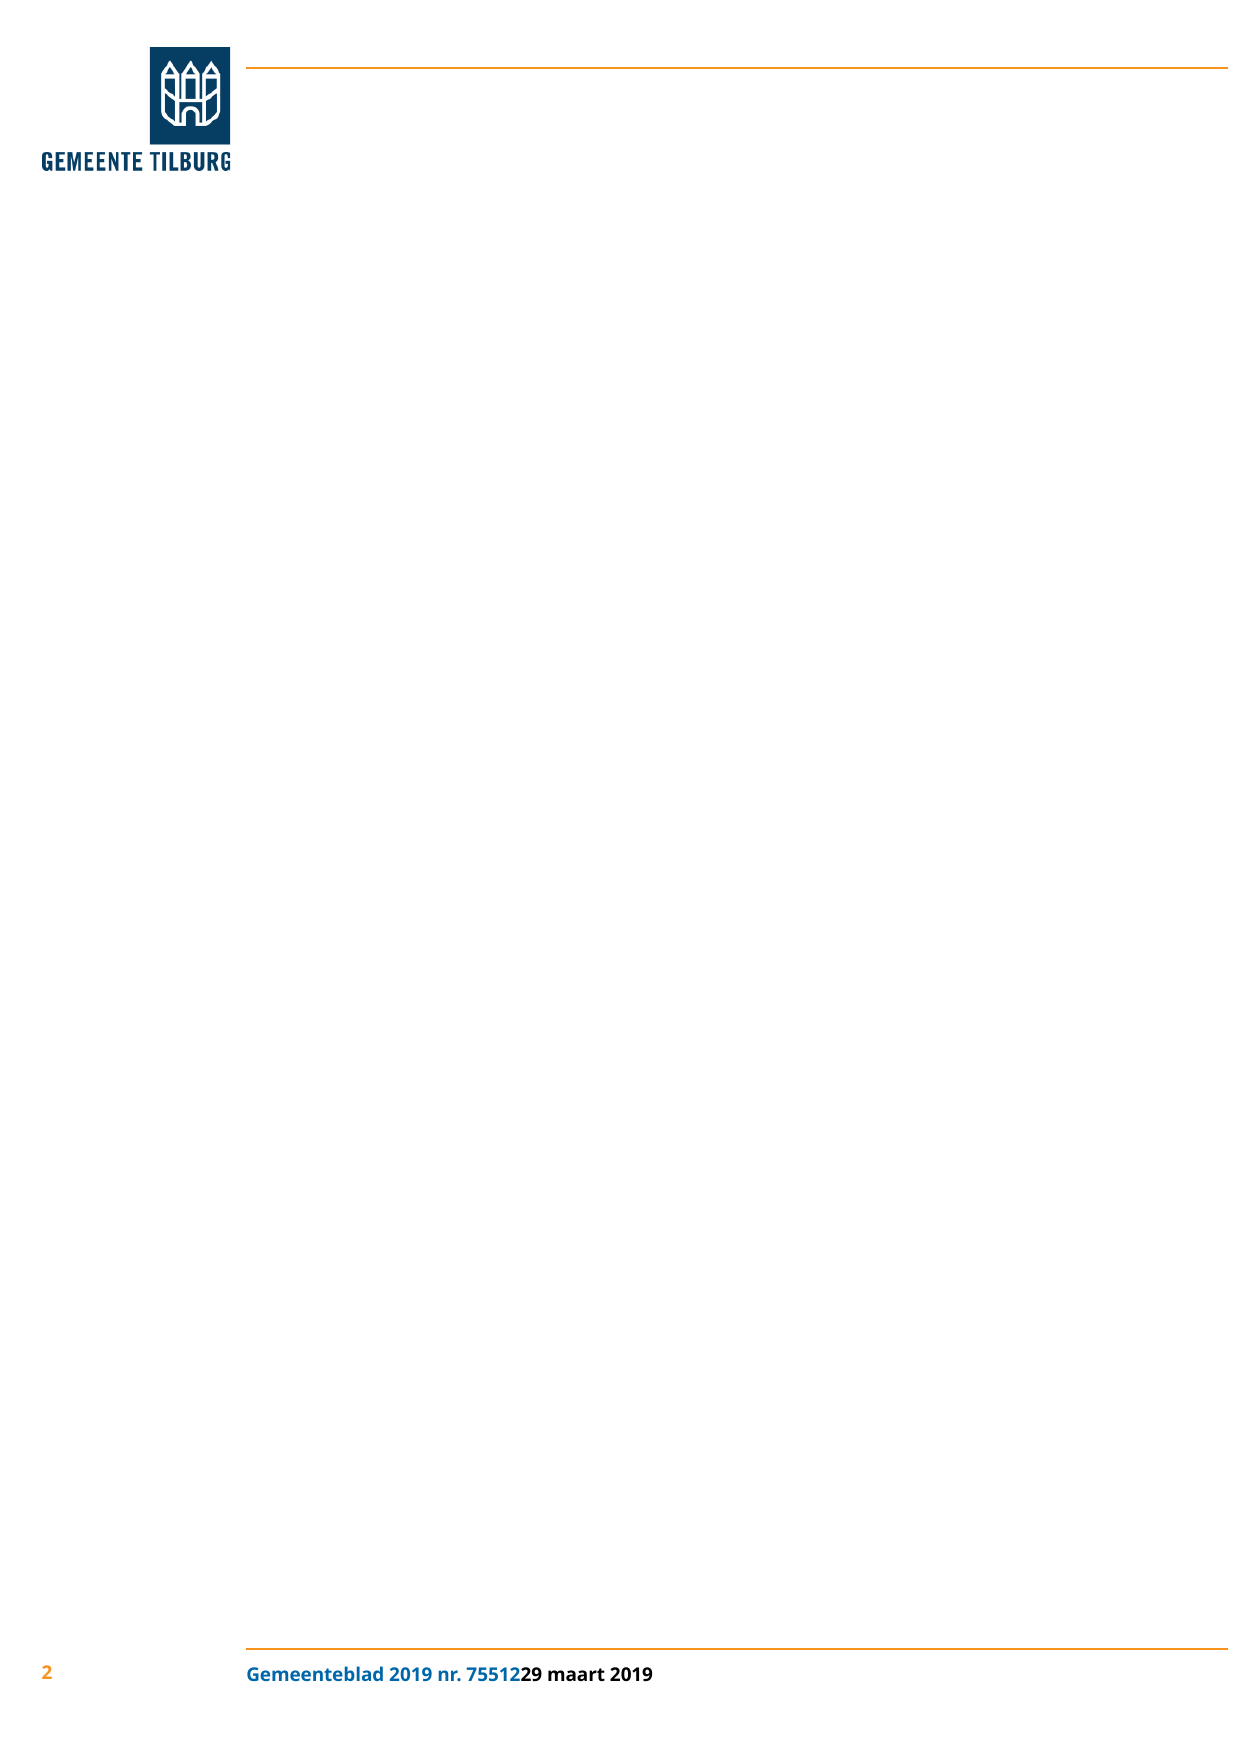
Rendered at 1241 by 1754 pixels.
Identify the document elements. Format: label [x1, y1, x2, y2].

picture [41, 47, 231, 172]
